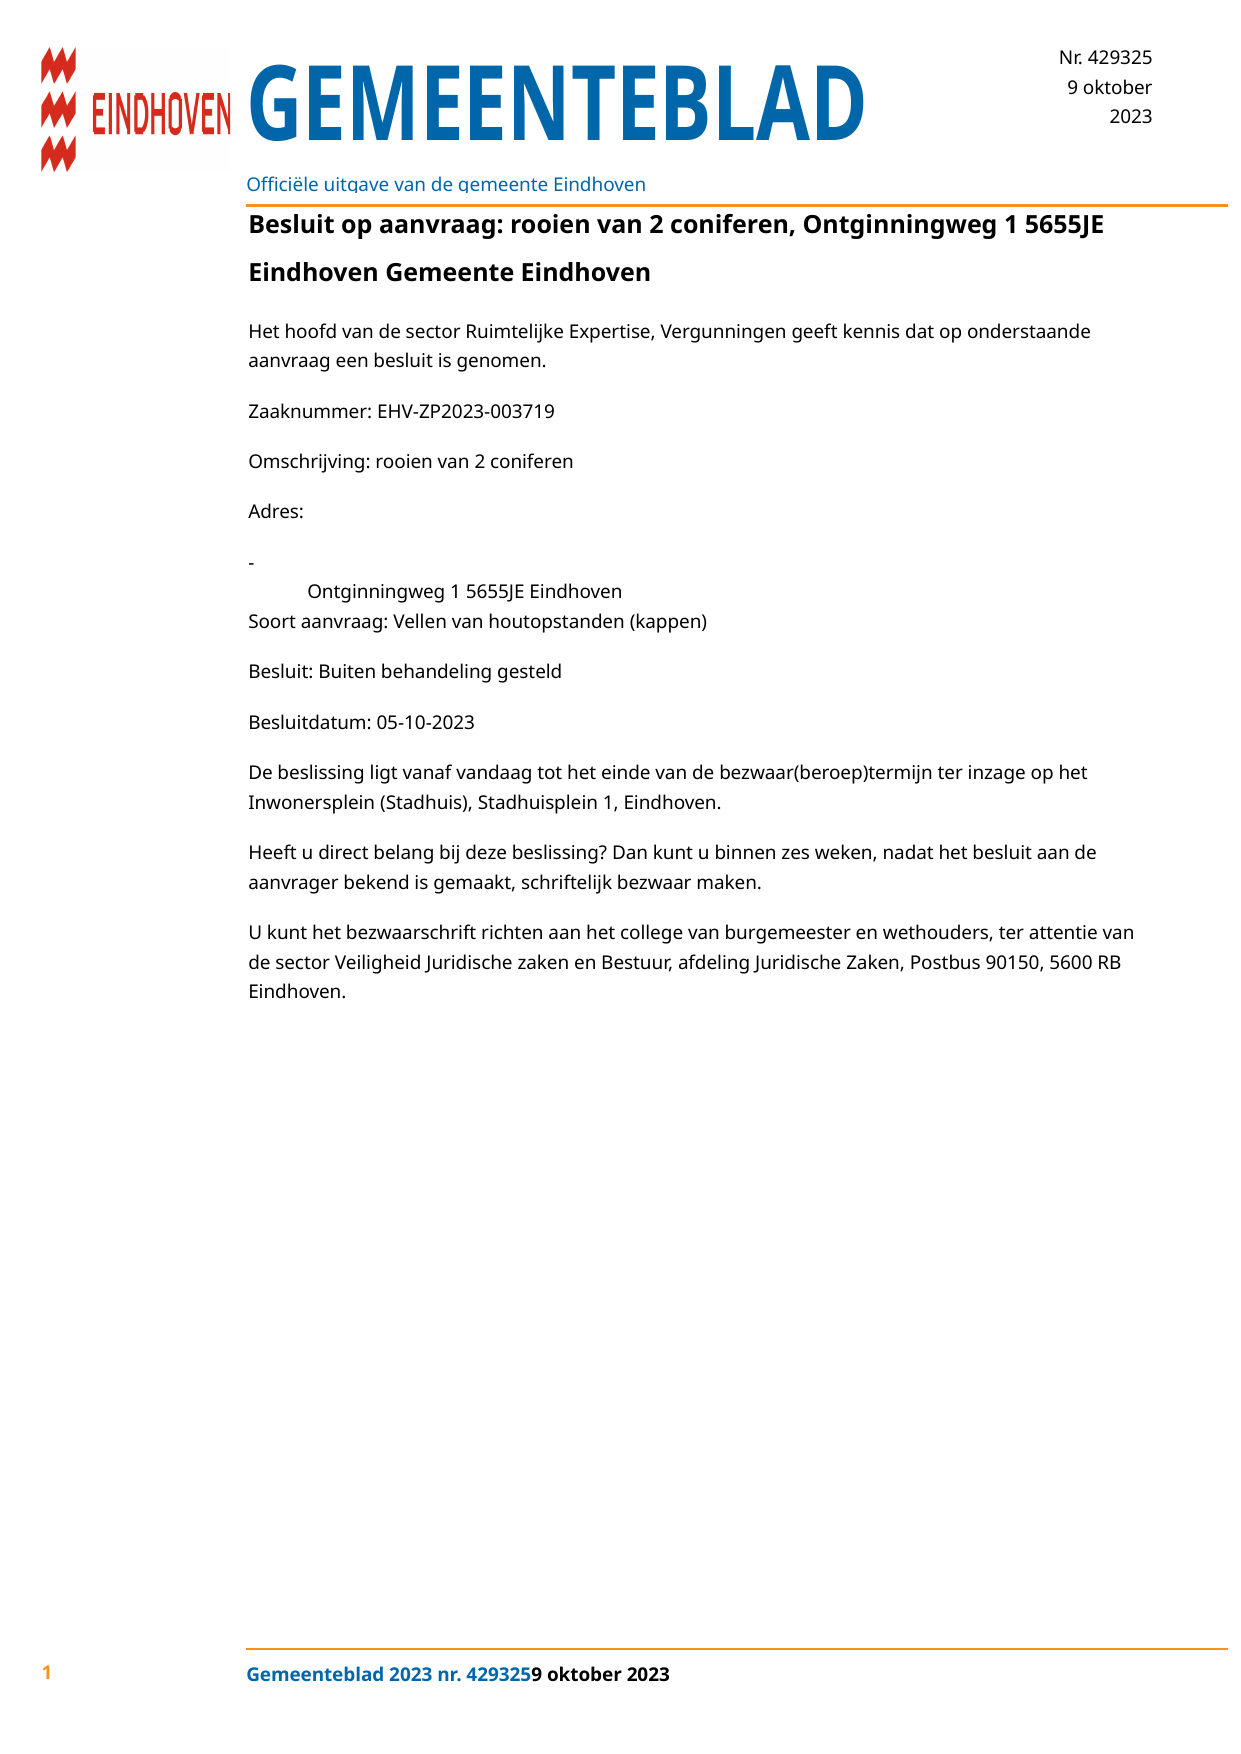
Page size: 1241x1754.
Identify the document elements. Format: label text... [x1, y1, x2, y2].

text Soort aanvraag: Vellen van houtopstanden (kappen) [248, 608, 1152, 634]
text De beslissing ligt vanaf vandaag tot het einde van de bezwaar(beroep)termijn ter inzage op het Inwonersplein (Stadhuis), Stadhuisplein 1, Eindhoven. [248, 759, 1152, 815]
list Ontginningweg 1 5655JE Eindhoven [248, 579, 1152, 604]
text Zaaknummer: EHV-ZP2023-003719 [248, 398, 1152, 424]
text U kunt het bezwaarschrift richten aan het college van burgemeester en wethouders, ter attentie van de sector Veiligheid Juridische zaken en Bestuur, afdeling Juridische Zaken, Postbus 90150, 5600 RB Eindhoven. [248, 919, 1152, 1004]
text Adres: [248, 499, 1152, 524]
text Heeft u direct belang bij deze beslissing? Dan kunt u binnen zes weken, nadat het besluit aan de aanvrager bekend is gemaakt, schriftelijk bezwaar maken. [248, 839, 1152, 895]
text Besluit op aanvraag: rooien van 2 coniferen, Ontginningweg 1 5655JE Eindhoven Gemeente Eindhoven [248, 207, 1152, 288]
text Omschrijving: rooien van 2 coniferen [248, 448, 1152, 474]
text Het hoofd van de sector Ruimtelijke Expertise, Vergunningen geeft kennis dat op onderstaande aanvraag een besluit is genomen. [248, 318, 1152, 373]
text Besluitdatum: 05-10-2023 [248, 709, 1152, 735]
picture [41, 47, 231, 172]
text Besluit: Buiten behandeling gesteld [248, 659, 1152, 684]
